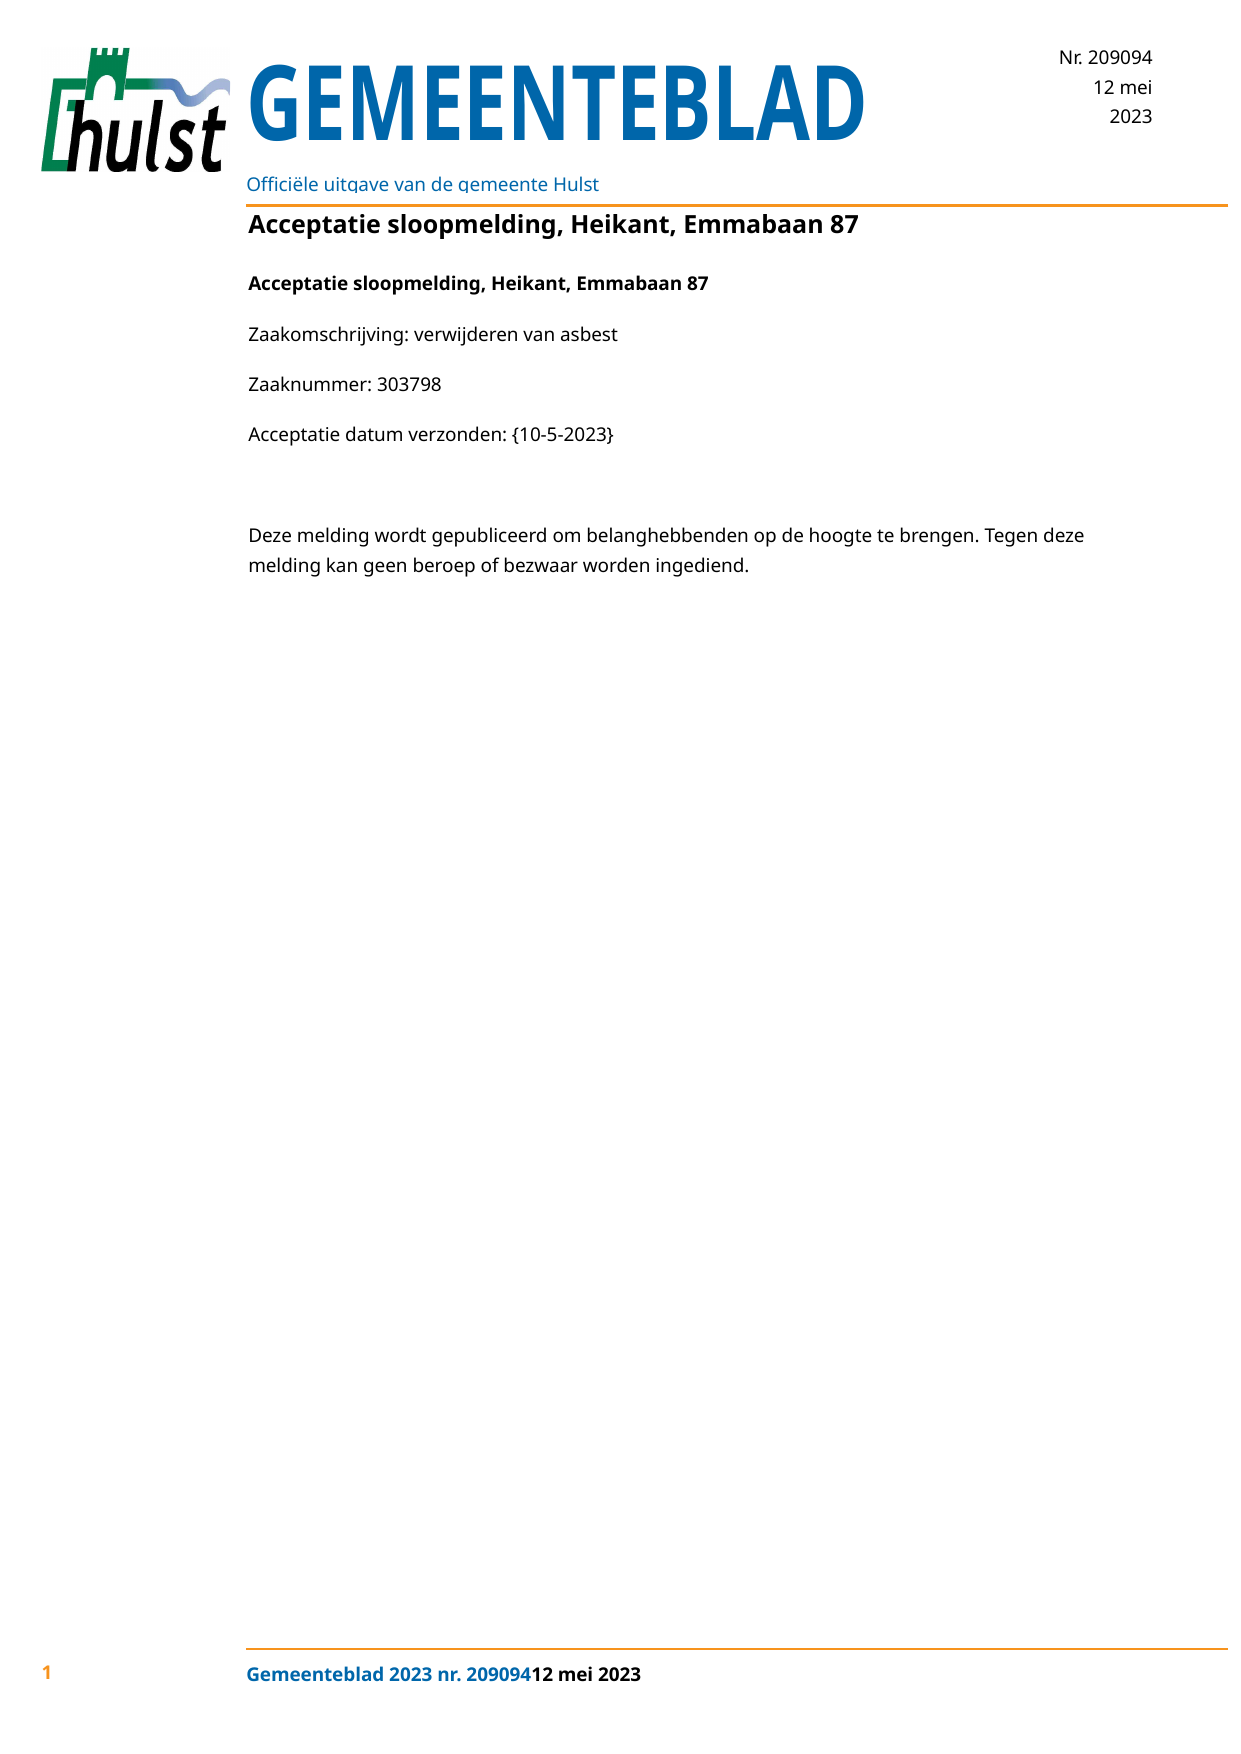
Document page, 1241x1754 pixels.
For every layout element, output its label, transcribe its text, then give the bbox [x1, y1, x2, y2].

text Deze melding wordt gepubliceerd om belanghebbenden op de hoogte te brengen. Tegen deze melding kan geen beroep of bezwaar worden ingediend. [248, 522, 1152, 578]
text Acceptatie sloopmelding, Heikant, Emmabaan 87 [248, 270, 1152, 296]
text Zaakomschrijving: verwijderen van asbest [248, 321, 1152, 346]
text Acceptatie sloopmelding, Heikant, Emmabaan 87 [248, 207, 1152, 241]
text Zaaknummer: 303798 [248, 371, 1152, 397]
picture [41, 47, 231, 172]
text Acceptatie datum verzonden: {10-5-2023} [248, 422, 1152, 447]
